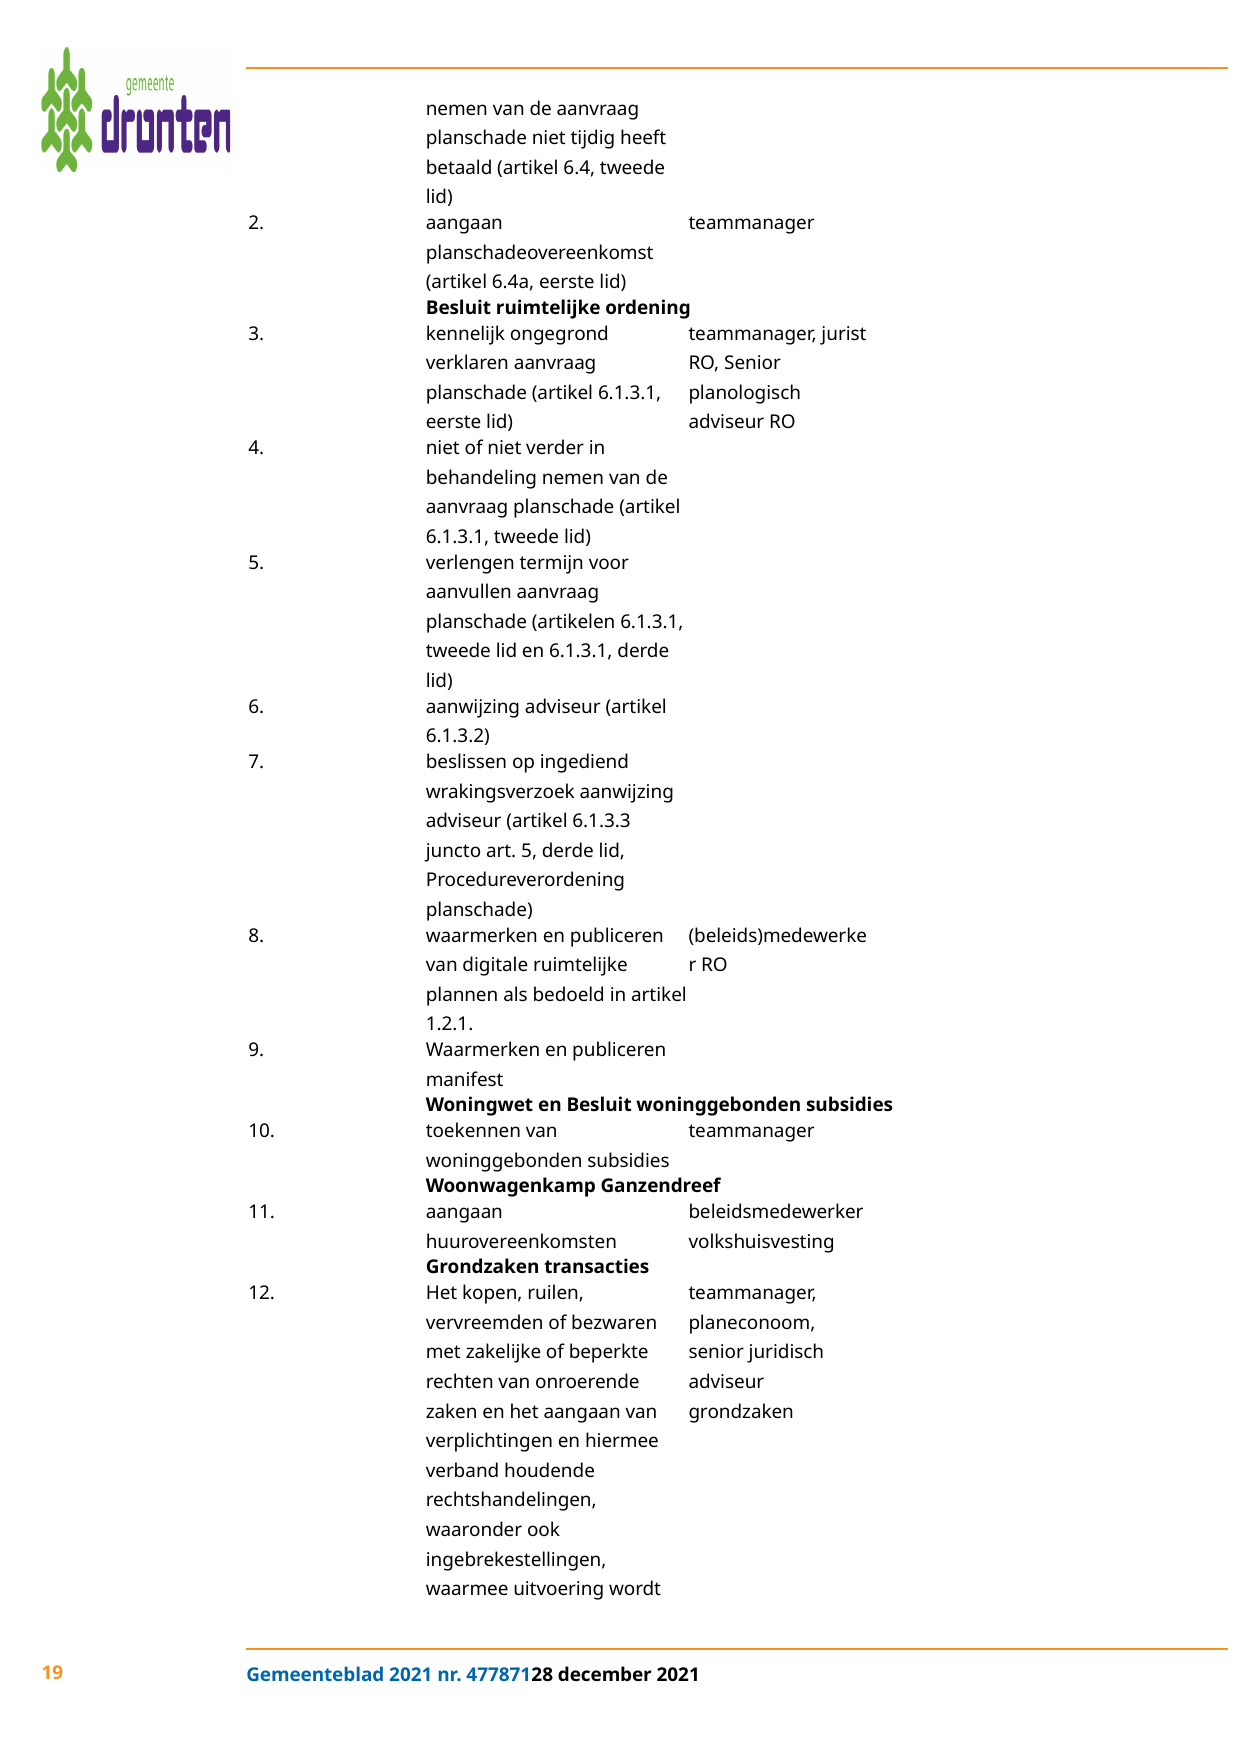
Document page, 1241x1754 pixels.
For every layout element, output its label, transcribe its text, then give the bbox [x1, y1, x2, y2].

table_cell 8. [248, 922, 426, 1036]
table_cell [248, 1092, 426, 1117]
table_cell Het kopen, ruilen, vervreemden of bezwaren met zakelijke of beperkte rechten van onroerende zaken en het aangaan van verplichtingen en hiermee verband houdende rechtshandelingen, waaronder ook ingebrekestellingen, waarmee uitvoering wordt [426, 1280, 688, 1601]
table_cell teammanager [688, 1118, 873, 1173]
table_cell [248, 1254, 426, 1279]
table_cell Waarmerken en publiceren manifest [426, 1036, 688, 1092]
table_cell Besluit ruimtelijke ordening [426, 294, 1152, 320]
table_cell [248, 294, 426, 320]
picture [41, 47, 231, 172]
table_cell 9. [248, 1036, 426, 1092]
table_cell [874, 1118, 1152, 1173]
table_cell aanwijzing adviseur (artikel 6.1.3.2) [426, 693, 688, 748]
table_cell 2. [248, 209, 426, 294]
table_cell [874, 320, 1152, 922]
table_cell teammanager, jurist RO, Senior planologisch adviseur RO [688, 320, 873, 922]
table_cell Grondzaken transacties [426, 1254, 1152, 1279]
table_cell kennelijk ongegrond verklaren aanvraag planschade (artikel 6.1.3.1, eerste lid) [426, 320, 688, 434]
table_cell 10. [248, 1118, 426, 1173]
table_cell [874, 95, 1152, 209]
table_cell aangaan planschadeovereenkomst (artikel 6.4a, eerste lid) [426, 209, 688, 294]
table_cell [248, 1173, 426, 1198]
table_cell nemen van de aanvraag planschade niet tijdig heeft betaald (artikel 6.4, tweede lid) [426, 95, 688, 209]
table_cell teammanager [688, 209, 873, 294]
table_cell [874, 1280, 1152, 1601]
table_cell teammanager, planeconoom, senior juridisch adviseur grondzaken [688, 1280, 873, 1601]
table_cell beleidsmedewerker volkshuisvesting [688, 1199, 873, 1254]
table_cell niet of niet verder in behandeling nemen van de aanvraag planschade (artikel 6.1.3.1, tweede lid) [426, 434, 688, 549]
table_cell 11. [248, 1199, 426, 1254]
table_cell beslissen op ingediend wrakingsverzoek aanwijzing adviseur (artikel 6.1.3.3 juncto art. 5, derde lid, Procedureverordening planschade) [426, 748, 688, 922]
table_cell 12. [248, 1280, 426, 1601]
table_cell 4. [248, 434, 426, 549]
table_cell waarmerken en publiceren van digitale ruimtelijke plannen als bedoeld in artikel 1.2.1. [426, 922, 688, 1036]
table_cell 5. [248, 549, 426, 693]
table_cell (beleids)medewerker RO [688, 922, 873, 1092]
table_cell [248, 95, 426, 209]
table_cell Woonwagenkamp Ganzendreef [426, 1173, 1152, 1198]
table_cell 7. [248, 748, 426, 922]
table_cell 6. [248, 693, 426, 748]
table_cell [874, 209, 1152, 294]
table_cell verlengen termijn voor aanvullen aanvraag planschade (artikelen 6.1.3.1, tweede lid en 6.1.3.1, derde lid) [426, 549, 688, 693]
table_cell [874, 1199, 1152, 1254]
table_cell 3. [248, 320, 426, 434]
table_cell toekennen van woninggebonden subsidies [426, 1118, 688, 1173]
table_cell Woningwet en Besluit woninggebonden subsidies [426, 1092, 1152, 1117]
table_cell [688, 95, 873, 209]
table_cell aangaan huurovereenkomsten [426, 1199, 688, 1254]
table_cell [874, 922, 1152, 1092]
